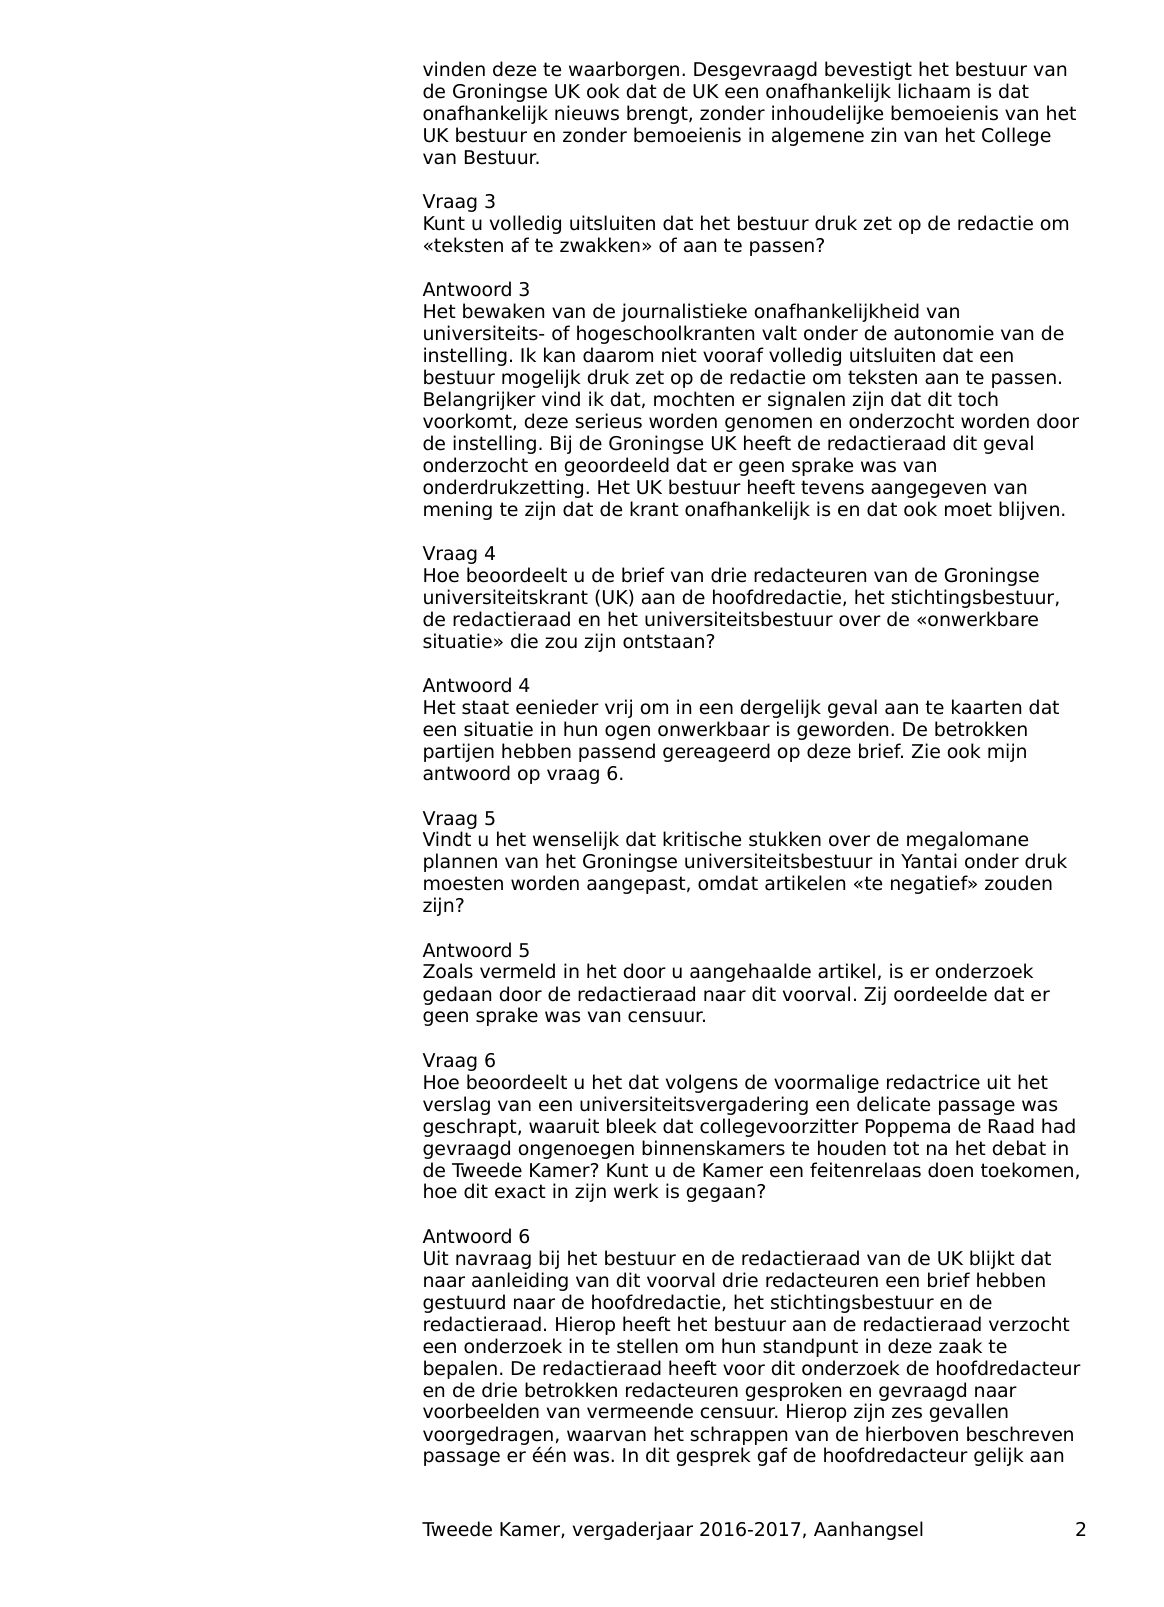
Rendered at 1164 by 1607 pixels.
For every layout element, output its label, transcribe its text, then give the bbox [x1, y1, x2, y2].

text Kunt u volledig uitsluiten dat het bestuur druk zet op de redactie om «teksten af te zwakken» of aan te passen? [422, 213, 1087, 257]
text Antwoord 6 [422, 1226, 1087, 1248]
text Hoe beoordeelt u het dat volgens de voormalige redactrice uit het verslag van een universiteitsvergadering een delicate passage was geschrapt, waaruit bleek dat collegevoorzitter Poppema de Raad had gevraagd ongenoegen binnenskamers te houden tot na het debat in de Tweede Kamer? Kunt u de Kamer een feitenrelaas doen toekomen, hoe dit exact in zijn werk is gegaan? [422, 1072, 1087, 1203]
text Uit navraag bij het bestuur en de redactieraad van de UK blijkt dat naar aanleiding van dit voorval drie redacteuren een brief hebben gestuurd naar de hoofdredactie, het stichtingsbestuur en de redactieraad. Hierop heeft het bestuur aan de redactieraad verzocht een onderzoek in te stellen om hun standpunt in deze zaak te bepalen. De redactieraad heeft voor dit onderzoek de hoofdredacteur en de drie betrokken redacteuren gesproken en gevraagd naar voorbeelden van vermeende censuur. Hierop zijn zes gevallen voorgedragen, waarvan het schrappen van de hierboven beschreven passage er één was. In dit gesprek gaf de hoofdredacteur gelijk aan [422, 1248, 1087, 1467]
text Het bewaken van de journalistieke onafhankelijkheid van universiteits- of hogeschoolkranten valt onder de autonomie van de instelling. Ik kan daarom niet vooraf volledig uitsluiten dat een bestuur mogelijk druk zet op de redactie om teksten aan te passen. Belangrijker vind ik dat, mochten er signalen zijn dat dit toch voorkomt, deze serieus worden genomen en onderzocht worden door de instelling. Bij de Groningse UK heeft de redactieraad dit geval onderzocht en geoordeeld dat er geen sprake was van onderdrukzetting. Het UK bestuur heeft tevens aangegeven van mening te zijn dat de krant onafhankelijk is en dat ook moet blijven. [422, 301, 1087, 521]
text Vraag 4 [422, 543, 1087, 565]
text vinden deze te waarborgen. Desgevraagd bevestigt het bestuur van de Groningse UK ook dat de UK een onafhankelijk lichaam is dat onafhankelijk nieuws brengt, zonder inhoudelijke bemoeienis van het UK bestuur en zonder bemoeienis in algemene zin van het College van Bestuur. [422, 59, 1087, 169]
text Antwoord 5 [422, 939, 1087, 961]
text Vraag 3 [422, 191, 1087, 213]
text Vraag 6 [422, 1049, 1087, 1072]
text Antwoord 4 [422, 675, 1087, 697]
text Hoe beoordeelt u de brief van drie redacteuren van de Groningse universiteitskrant (UK) aan de hoofdredactie, het stichtingsbestuur, de redactieraad en het universiteitsbestuur over de «onwerkbare situatie» die zou zijn ontstaan? [422, 565, 1087, 653]
text Vindt u het wenselijk dat kritische stukken over de megalomane plannen van het Groningse universiteitsbestuur in Yantai onder druk moesten worden aangepast, omdat artikelen «te negatief» zouden zijn? [422, 829, 1087, 917]
text Antwoord 3 [422, 279, 1087, 301]
text Zoals vermeld in het door u aangehaalde artikel, is er onderzoek gedaan door de redactieraad naar dit voorval. Zij oordeelde dat er geen sprake was van censuur. [422, 961, 1087, 1027]
text Vraag 5 [422, 807, 1087, 829]
text Het staat eenieder vrij om in een dergelijk geval aan te kaarten dat een situatie in hun ogen onwerkbaar is geworden. De betrokken partijen hebben passend gereageerd op deze brief. Zie ook mijn antwoord op vraag 6. [422, 697, 1087, 785]
